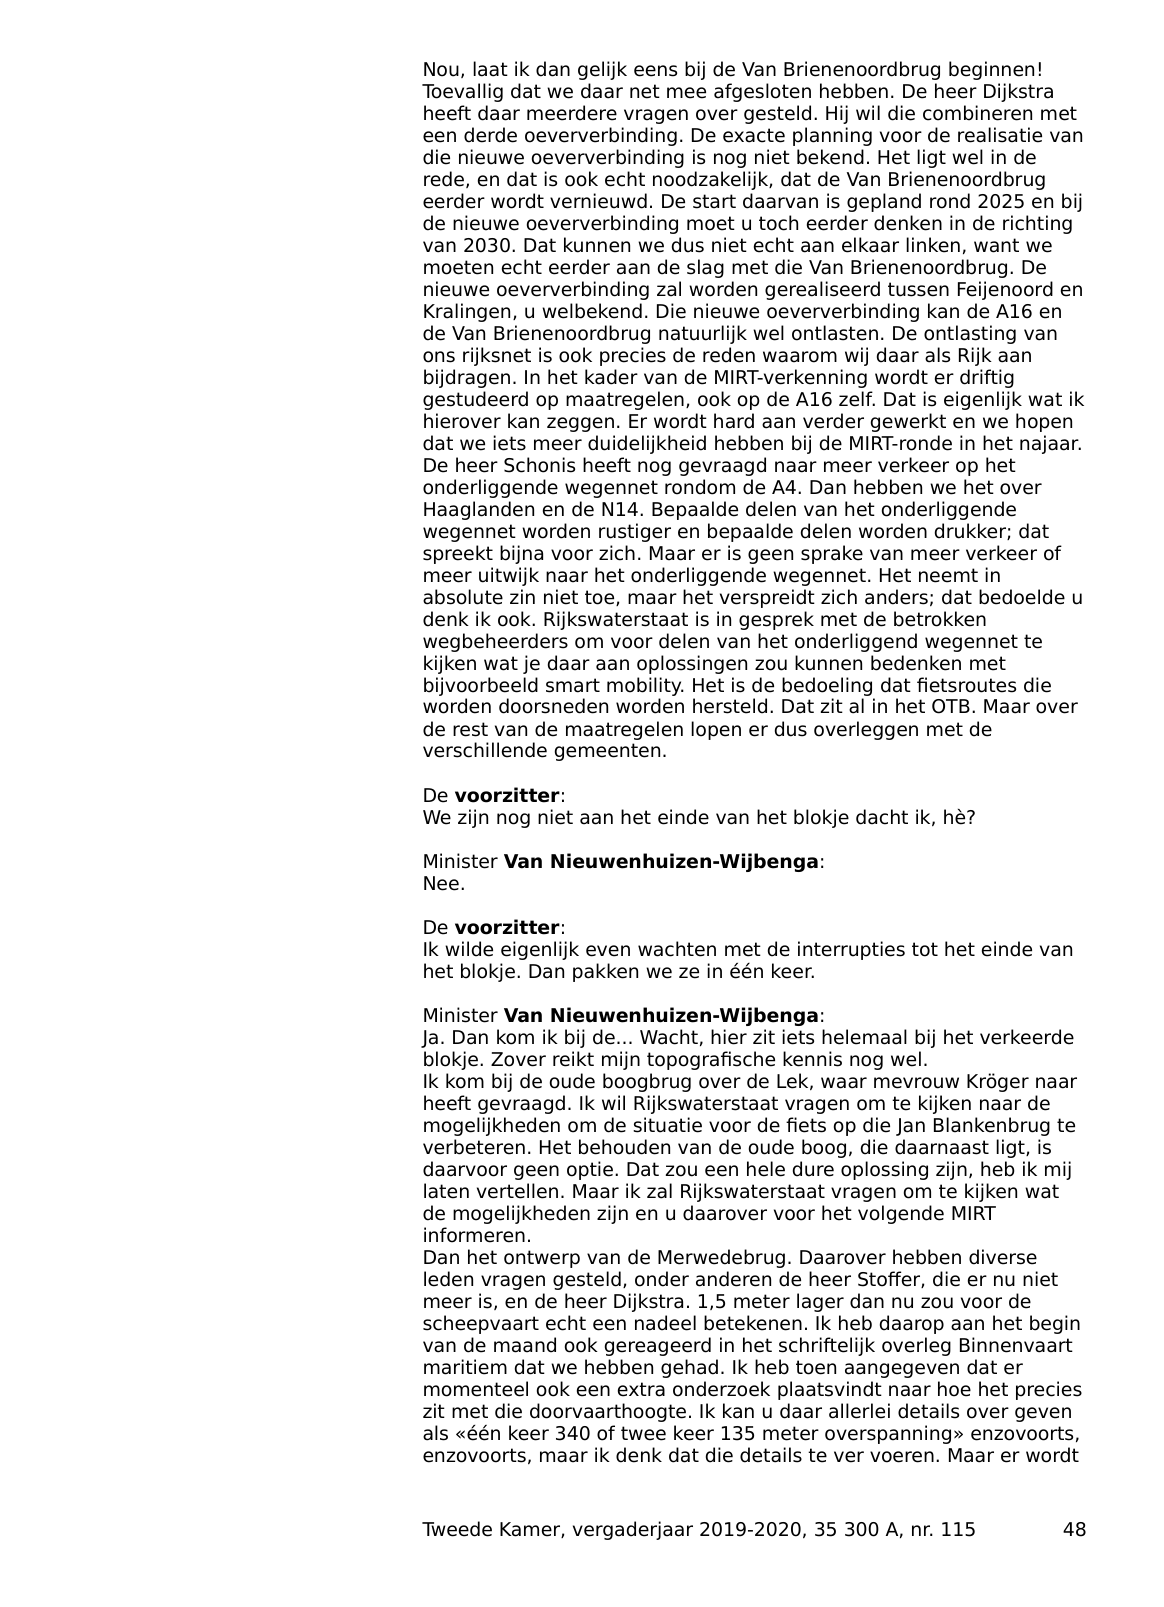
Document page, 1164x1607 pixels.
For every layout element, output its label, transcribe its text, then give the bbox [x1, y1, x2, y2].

text Ik kom bij de oude boogbrug over de Lek, waar mevrouw Kröger naar heeft gevraagd. Ik wil Rijkswaterstaat vragen om te kijken naar de mogelijkheden om de situatie voor de fiets op die Jan Blankenbrug te verbeteren. Het behouden van de oude boog, die daarnaast ligt, is daarvoor geen optie. Dat zou een hele dure oplossing zijn, heb ik mij laten vertellen. Maar ik zal Rijkswaterstaat vragen om te kijken wat de mogelijkheden zijn en u daarover voor het volgende MIRT informeren. [422, 1071, 1087, 1247]
text De voorzitter: [422, 917, 1087, 939]
text Minister Van Nieuwenhuizen-Wijbenga: [422, 1005, 1087, 1027]
text We zijn nog niet aan het einde van het blokje dacht ik, hè? [422, 807, 1087, 828]
text Minister Van Nieuwenhuizen-Wijbenga: [422, 851, 1087, 873]
text Nou, laat ik dan gelijk eens bij de Van Brienenoordbrug beginnen! Toevallig dat we daar net mee afgesloten hebben. De heer Dijkstra heeft daar meerdere vragen over gesteld. Hij wil die combineren met een derde oeververbinding. De exacte planning voor de realisatie van die nieuwe oeververbinding is nog niet bekend. Het ligt wel in de rede, en dat is ook echt noodzakelijk, dat de Van Brienenoordbrug eerder wordt vernieuwd. De start daarvan is gepland rond 2025 en bij de nieuwe oeververbinding moet u toch eerder denken in de richting van 2030. Dat kunnen we dus niet echt aan elkaar linken, want we moeten echt eerder aan de slag met die Van Brienenoordbrug. De nieuwe oeververbinding zal worden gerealiseerd tussen Feijenoord en Kralingen, u welbekend. Die nieuwe oeververbinding kan de A16 en de Van Brienenoordbrug natuurlijk wel ontlasten. De ontlasting van ons rijksnet is ook precies de reden waarom wij daar als Rijk aan bijdragen. In het kader van de MIRT-verkenning wordt er driftig gestudeerd op maatregelen, ook op de A16 zelf. Dat is eigenlijk wat ik hierover kan zeggen. Er wordt hard aan verder gewerkt en we hopen dat we iets meer duidelijkheid hebben bij de MIRT-ronde in het najaar. [422, 59, 1087, 455]
text Ik wilde eigenlijk even wachten met de interrupties tot het einde van het blokje. Dan pakken we ze in één keer. [422, 939, 1087, 983]
text Nee. [422, 873, 1087, 895]
text Ja. Dan kom ik bij de... Wacht, hier zit iets helemaal bij het verkeerde blokje. Zover reikt mijn topografische kennis nog wel. [422, 1027, 1087, 1071]
text Dan het ontwerp van de Merwedebrug. Daarover hebben diverse leden vragen gesteld, onder anderen de heer Stoffer, die er nu niet meer is, en de heer Dijkstra. 1,5 meter lager dan nu zou voor de scheepvaart echt een nadeel betekenen. Ik heb daarop aan het begin van de maand ook gereageerd in het schriftelijk overleg Binnenvaart maritiem dat we hebben gehad. Ik heb toen aangegeven dat er momenteel ook een extra onderzoek plaatsvindt naar hoe het precies zit met die doorvaarthoogte. Ik kan u daar allerlei details over geven als «één keer 340 of twee keer 135 meter overspanning» enzovoorts, enzovoorts, maar ik denk dat die details te ver voeren. Maar er wordt [422, 1247, 1087, 1467]
text De heer Schonis heeft nog gevraagd naar meer verkeer op het onderliggende wegennet rondom de A4. Dan hebben we het over Haaglanden en de N14. Bepaalde delen van het onderliggende wegennet worden rustiger en bepaalde delen worden drukker; dat spreekt bijna voor zich. Maar er is geen sprake van meer verkeer of meer uitwijk naar het onderliggende wegennet. Het neemt in absolute zin niet toe, maar het verspreidt zich anders; dat bedoelde u denk ik ook. Rijkswaterstaat is in gesprek met de betrokken wegbeheerders om voor delen van het onderliggend wegennet te kijken wat je daar aan oplossingen zou kunnen bedenken met bijvoorbeeld smart mobility. Het is de bedoeling dat fietsroutes die worden doorsneden worden hersteld. Dat zit al in het OTB. Maar over de rest van de maatregelen lopen er dus overleggen met de verschillende gemeenten. [422, 455, 1087, 762]
text De voorzitter: [422, 784, 1087, 807]
